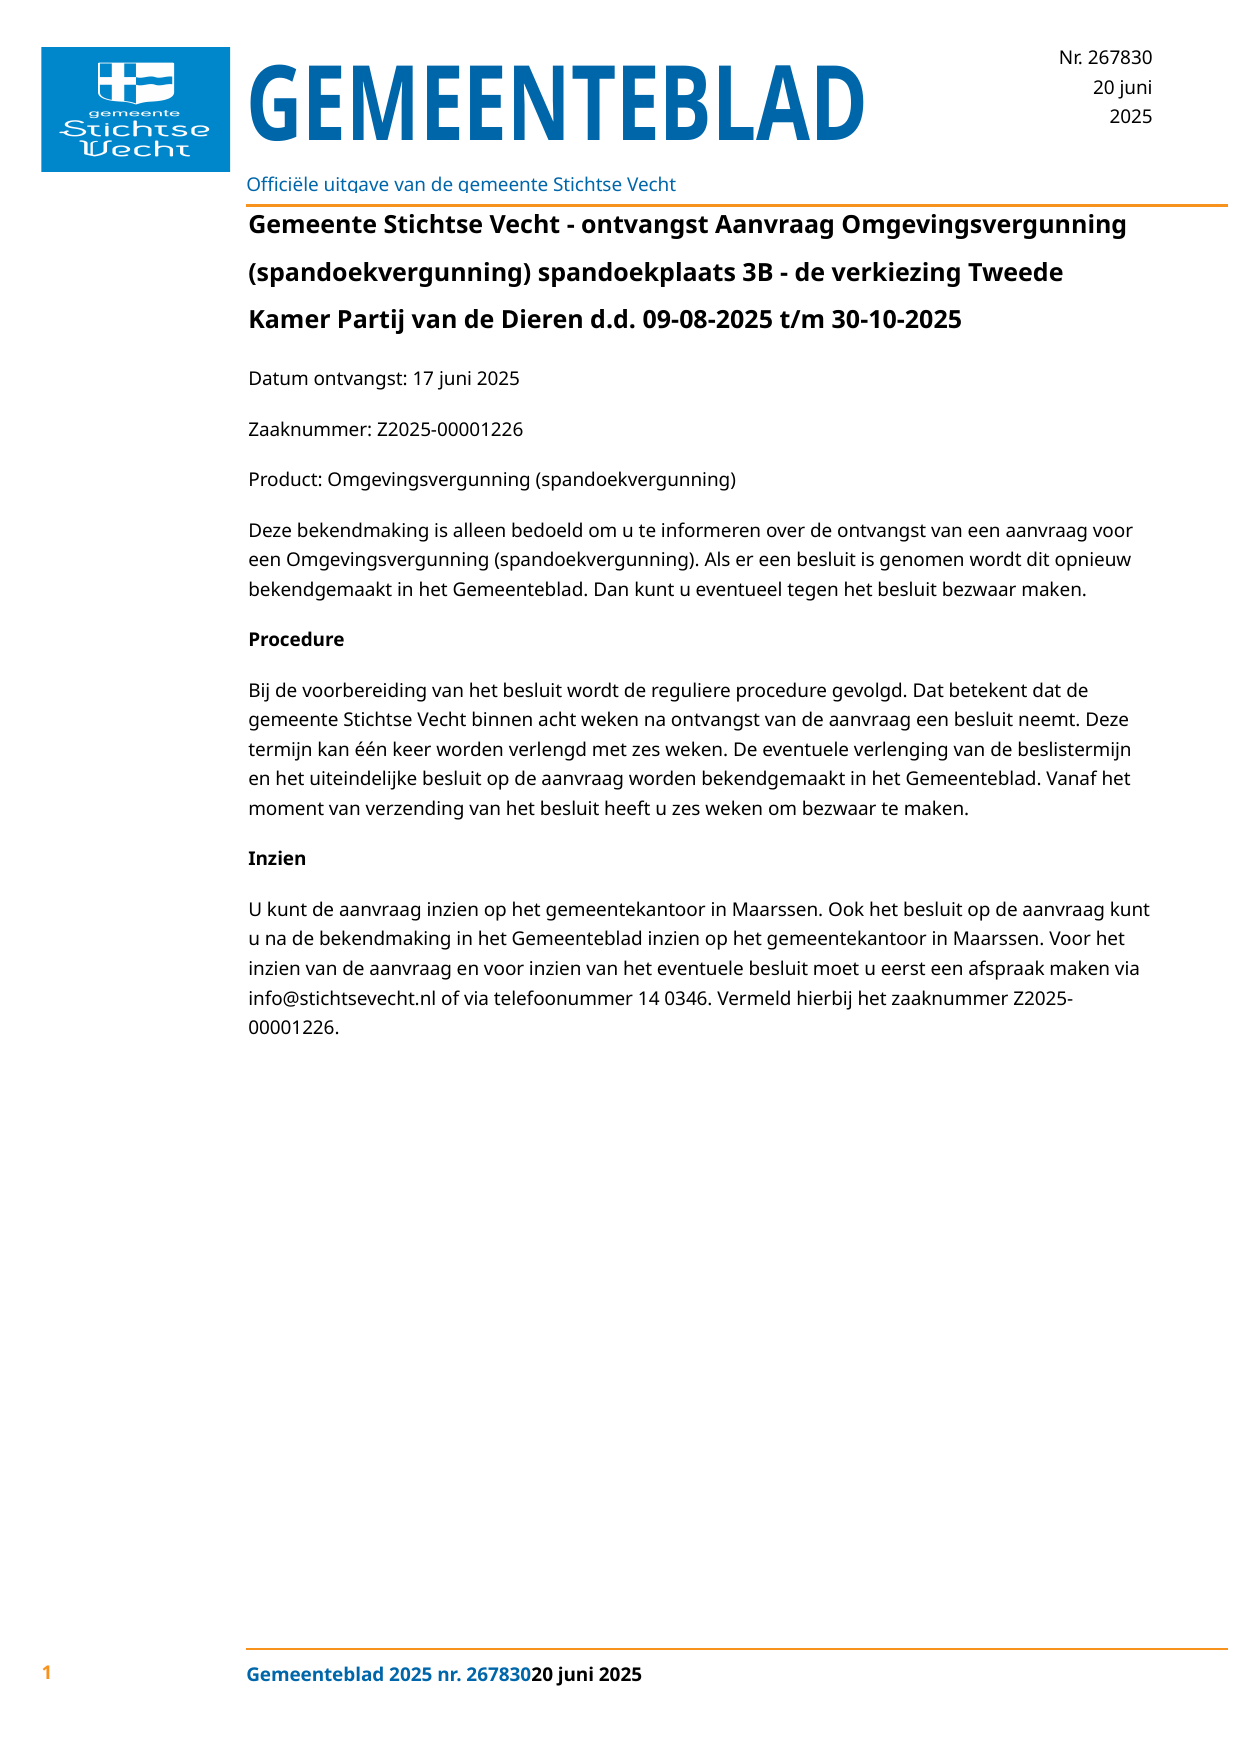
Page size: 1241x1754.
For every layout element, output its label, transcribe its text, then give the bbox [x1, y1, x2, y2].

text Procedure [248, 626, 1152, 652]
text Gemeente Stichtse Vecht - ontvangst Aanvraag Omgevingsvergunning (spandoekvergunning) spandoekplaats 3B - de verkiezing Tweede Kamer Partij van de Dieren d.d. 09-08-2025 t/m 30-10-2025 [248, 207, 1152, 336]
picture [99, 63, 135, 101]
text Inzien [248, 846, 1152, 871]
text Bij de voorbereiding van het besluit wordt de reguliere procedure gevolgd. Dat betekent dat de gemeente Stichtse Vecht binnen acht weken na ontvangst van de aanvraag een besluit neemt. Deze termijn kan één keer worden verlengd met zes weken. De eventuele verlenging van de beslistermijn en het uiteindelijke besluit op de aanvraag worden bekendgemaakt in het Gemeenteblad. Vanaf het moment van verzending van het besluit heeft u zes weken om bezwaar te maken. [248, 677, 1152, 821]
text U kunt de aanvraag inzien op het gemeentekantoor in Maarssen. Ook het besluit op de aanvraag kunt u na de bekendmaking in het Gemeenteblad inzien op het gemeentekantoor in Maarssen. Voor het inzien van de aanvraag en voor inzien van het eventuele besluit moet u eerst een afspraak maken via info@stichtsevecht.nl of via telefoonummer 14 0346. Vermeld hierbij het zaaknummer Z2025-00001226. [248, 896, 1152, 1040]
text Zaaknummer: Z2025-00001226 [248, 416, 1152, 442]
text Product: Omgevingsvergunning (spandoekvergunning) [248, 466, 1152, 492]
text Deze bekendmaking is alleen bedoeld om u te informeren over de ontvangst van een aanvraag voor een Omgevingsvergunning (spandoekvergunning). Als er een besluit is genomen wordt dit opnieuw bekendgemaakt in het Gemeenteblad. Dan kunt u eventueel tegen het besluit bezwaar maken. [248, 517, 1152, 602]
text Datum ontvangst: 17 juni 2025 [248, 366, 1152, 391]
picture [137, 63, 174, 103]
